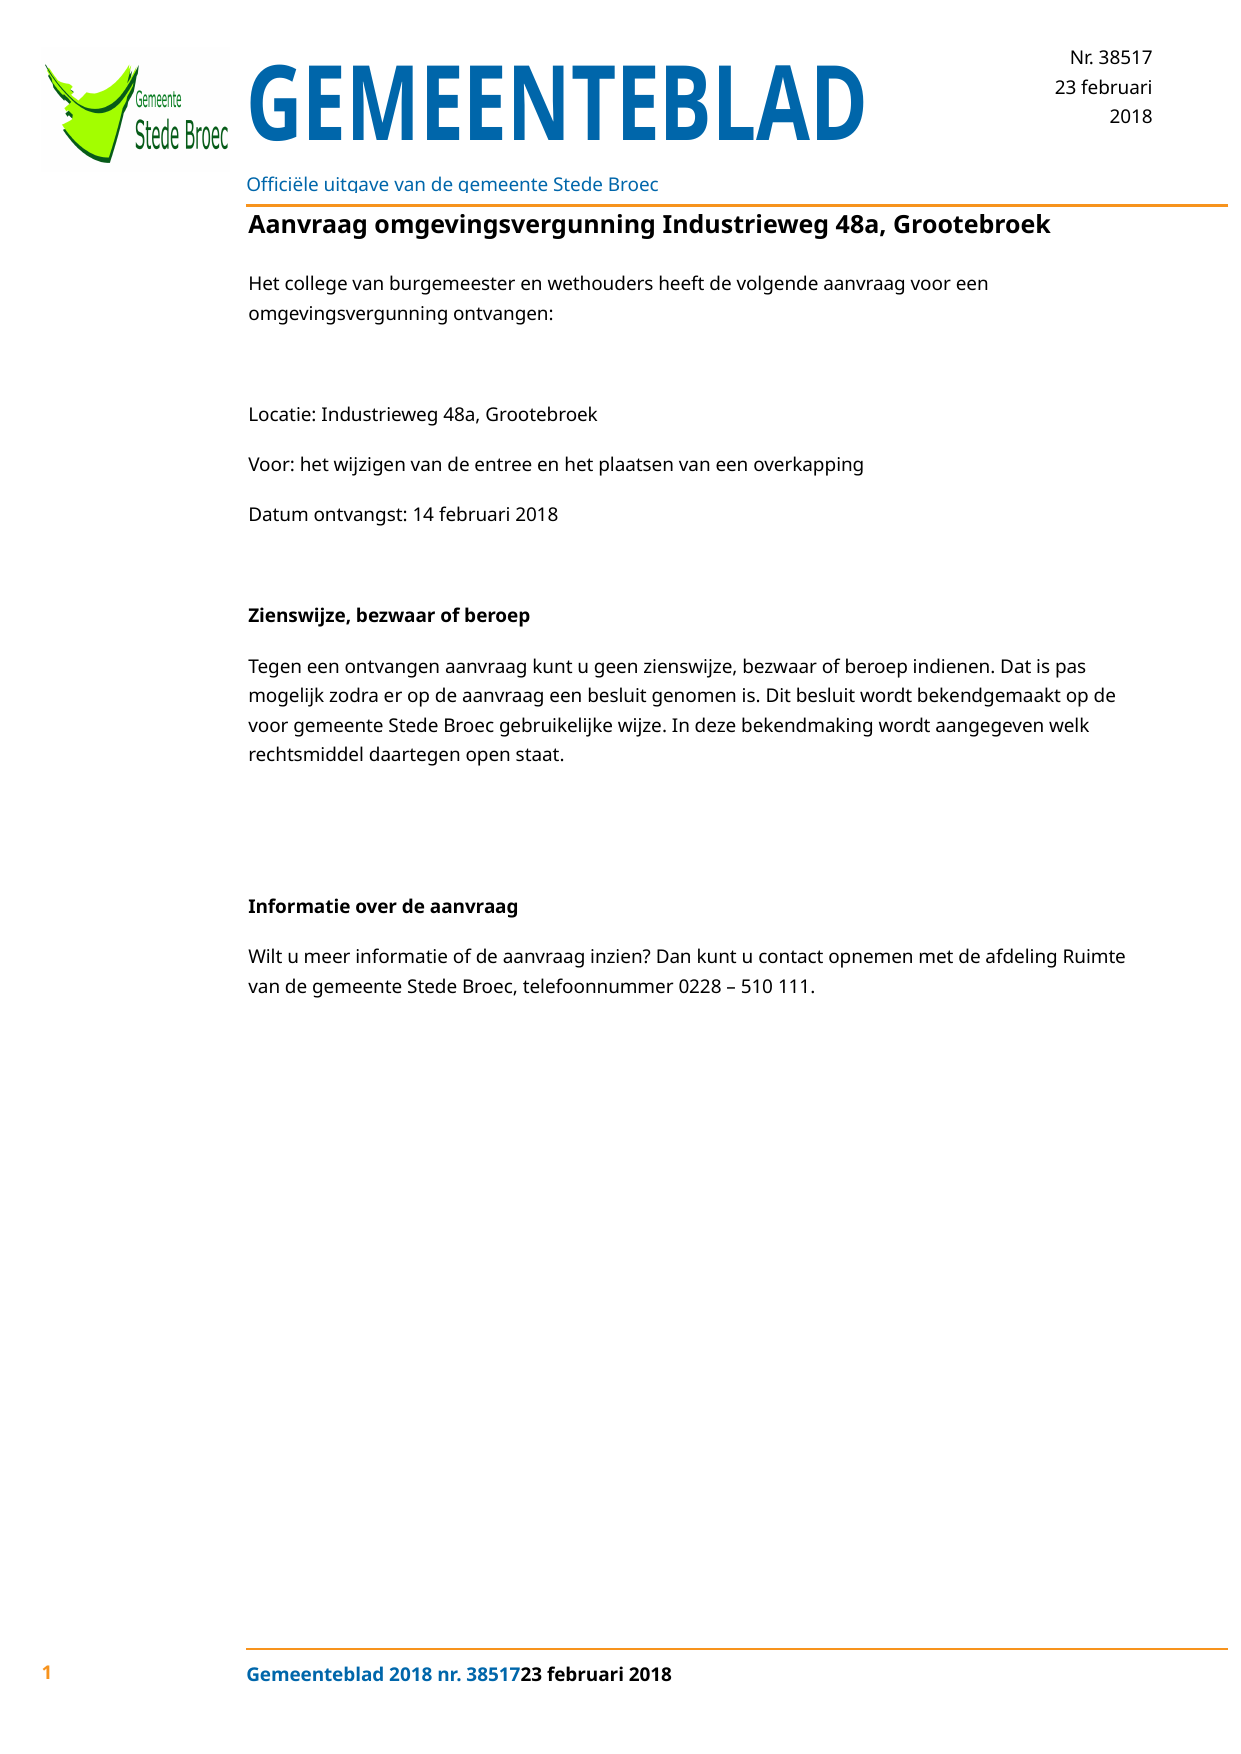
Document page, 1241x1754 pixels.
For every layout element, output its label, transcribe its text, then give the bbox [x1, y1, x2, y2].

text Voor: het wijzigen van de entree en het plaatsen van een overkapping [248, 451, 1152, 477]
text Het college van burgemeester en wethouders heeft de volgende aanvraag voor een omgevingsvergunning ontvangen: [248, 270, 1152, 326]
text Wilt u meer informatie of de aanvraag inzien? Dan kunt u contact opnemen met de afdeling Ruimte van de gemeente Stede Broec, telefoonnummer 0228 – 510 111. [248, 943, 1152, 998]
text Zienswijze, bezwaar of beroep [248, 602, 1152, 628]
text Datum ontvangst: 14 februari 2018 [248, 502, 1152, 527]
picture [41, 47, 231, 172]
text Aanvraag omgevingsvergunning Industrieweg 48a, Grootebroek [248, 207, 1152, 241]
text Locatie: Industrieweg 48a, Grootebroek [248, 401, 1152, 426]
text Informatie over de aanvraag [248, 893, 1152, 918]
text Tegen een ontvangen aanvraag kunt u geen zienswijze, bezwaar of beroep indienen. Dat is pas mogelijk zodra er op de aanvraag een besluit genomen is. Dit besluit wordt bekendgemaakt op de voor gemeente Stede Broec gebruikelijke wijze. In deze bekendmaking wordt aangegeven welk rechtsmiddel daartegen open staat. [248, 653, 1152, 767]
